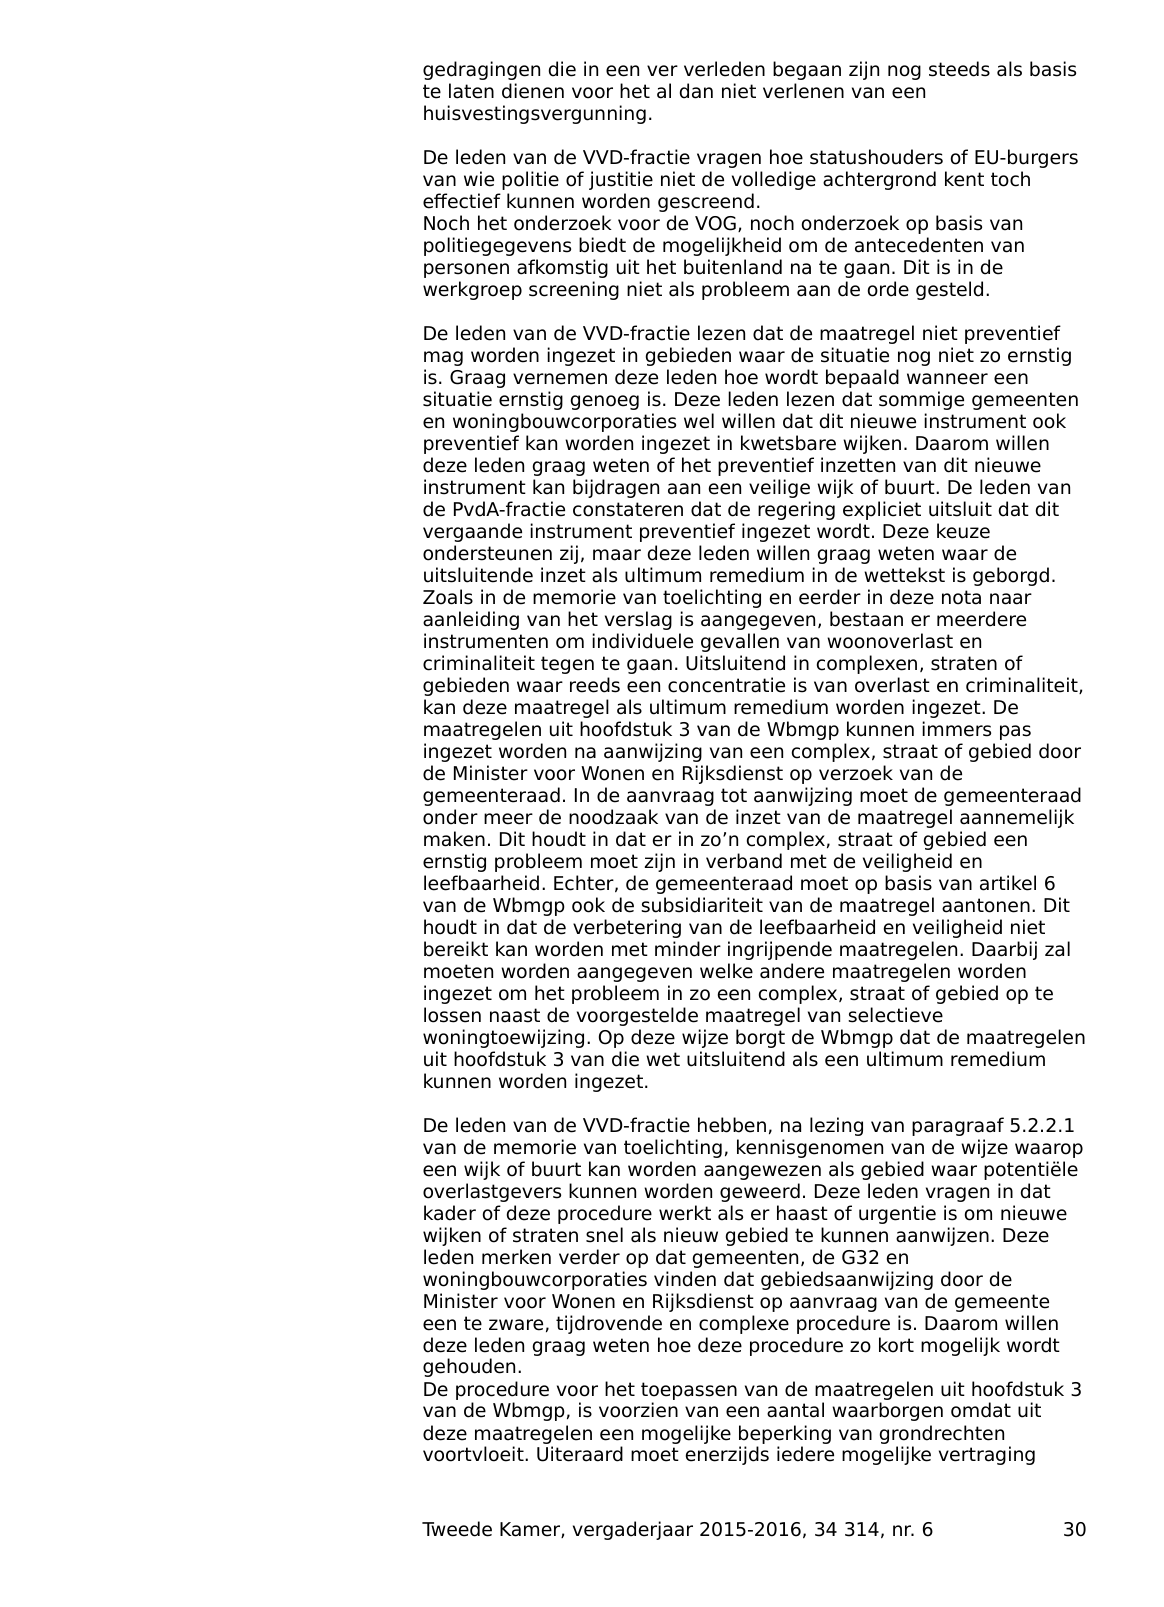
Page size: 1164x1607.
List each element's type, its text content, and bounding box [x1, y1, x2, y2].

text De leden van de VVD-fractie hebben, na lezing van paragraaf 5.2.2.1 van de memorie van toelichting, kennisgenomen van de wijze waarop een wijk of buurt kan worden aangewezen als gebied waar potentiële overlastgevers kunnen worden geweerd. Deze leden vragen in dat kader of deze procedure werkt als er haast of urgentie is om nieuwe wijken of straten snel als nieuw gebied te kunnen aanwijzen. Deze leden merken verder op dat gemeenten, de G32 en woningbouwcorporaties vinden dat gebiedsaanwijzing door de Minister voor Wonen en Rijksdienst op aanvraag van de gemeente een te zware, tijdrovende en complexe procedure is. Daarom willen deze leden graag weten hoe deze procedure zo kort mogelijk wordt gehouden. [422, 1115, 1087, 1378]
text Zoals in de memorie van toelichting en eerder in deze nota naar aanleiding van het verslag is aangegeven, bestaan er meerdere instrumenten om individuele gevallen van woonoverlast en criminaliteit tegen te gaan. Uitsluitend in complexen, straten of gebieden waar reeds een concentratie is van overlast en criminaliteit, kan deze maatregel als ultimum remedium worden ingezet. De maatregelen uit hoofdstuk 3 van de Wbmgp kunnen immers pas ingezet worden na aanwijzing van een complex, straat of gebied door de Minister voor Wonen en Rijksdienst op verzoek van de gemeenteraad. In de aanvraag tot aanwijzing moet de gemeenteraad onder meer de noodzaak van de inzet van de maatregel aannemelijk maken. Dit houdt in dat er in zo’n complex, straat of gebied een ernstig probleem moet zijn in verband met de veiligheid en leefbaarheid. Echter, de gemeenteraad moet op basis van artikel 6 van de Wbmgp ook de subsidiariteit van de maatregel aantonen. Dit houdt in dat de verbetering van de leefbaarheid en veiligheid niet bereikt kan worden met minder ingrijpende maatregelen. Daarbij zal moeten worden aangegeven welke andere maatregelen worden ingezet om het probleem in zo een complex, straat of gebied op te lossen naast de voorgestelde maatregel van selectieve woningtoewijzing. Op deze wijze borgt de Wbmgp dat de maatregelen uit hoofdstuk 3 van die wet uitsluitend als een ultimum remedium kunnen worden ingezet. [422, 587, 1087, 1092]
text De leden van de VVD-fractie vragen hoe statushouders of EU-burgers van wie politie of justitie niet de volledige achtergrond kent toch effectief kunnen worden gescreend. [422, 147, 1087, 213]
text De leden van de VVD-fractie lezen dat de maatregel niet preventief mag worden ingezet in gebieden waar de situatie nog niet zo ernstig is. Graag vernemen deze leden hoe wordt bepaald wanneer een situatie ernstig genoeg is. Deze leden lezen dat sommige gemeenten en woningbouwcorporaties wel willen dat dit nieuwe instrument ook preventief kan worden ingezet in kwetsbare wijken. Daarom willen deze leden graag weten of het preventief inzetten van dit nieuwe instrument kan bijdragen aan een veilige wijk of buurt. De leden van de PvdA-fractie constateren dat de regering expliciet uitsluit dat dit vergaande instrument preventief ingezet wordt. Deze keuze ondersteunen zij, maar deze leden willen graag weten waar de uitsluitende inzet als ultimum remedium in de wettekst is geborgd. [422, 323, 1087, 587]
text gedragingen die in een ver verleden begaan zijn nog steeds als basis te laten dienen voor het al dan niet verlenen van een huisvestingsvergunning. [422, 59, 1087, 125]
text Noch het onderzoek voor de VOG, noch onderzoek op basis van politiegegevens biedt de mogelijkheid om de antecedenten van personen afkomstig uit het buitenland na te gaan. Dit is in de werkgroep screening niet als probleem aan de orde gesteld. [422, 213, 1087, 301]
text De procedure voor het toepassen van de maatregelen uit hoofdstuk 3 van de Wbmgp, is voorzien van een aantal waarborgen omdat uit deze maatregelen een mogelijke beperking van grondrechten voortvloeit. Uiteraard moet enerzijds iedere mogelijke vertraging [422, 1378, 1087, 1466]
